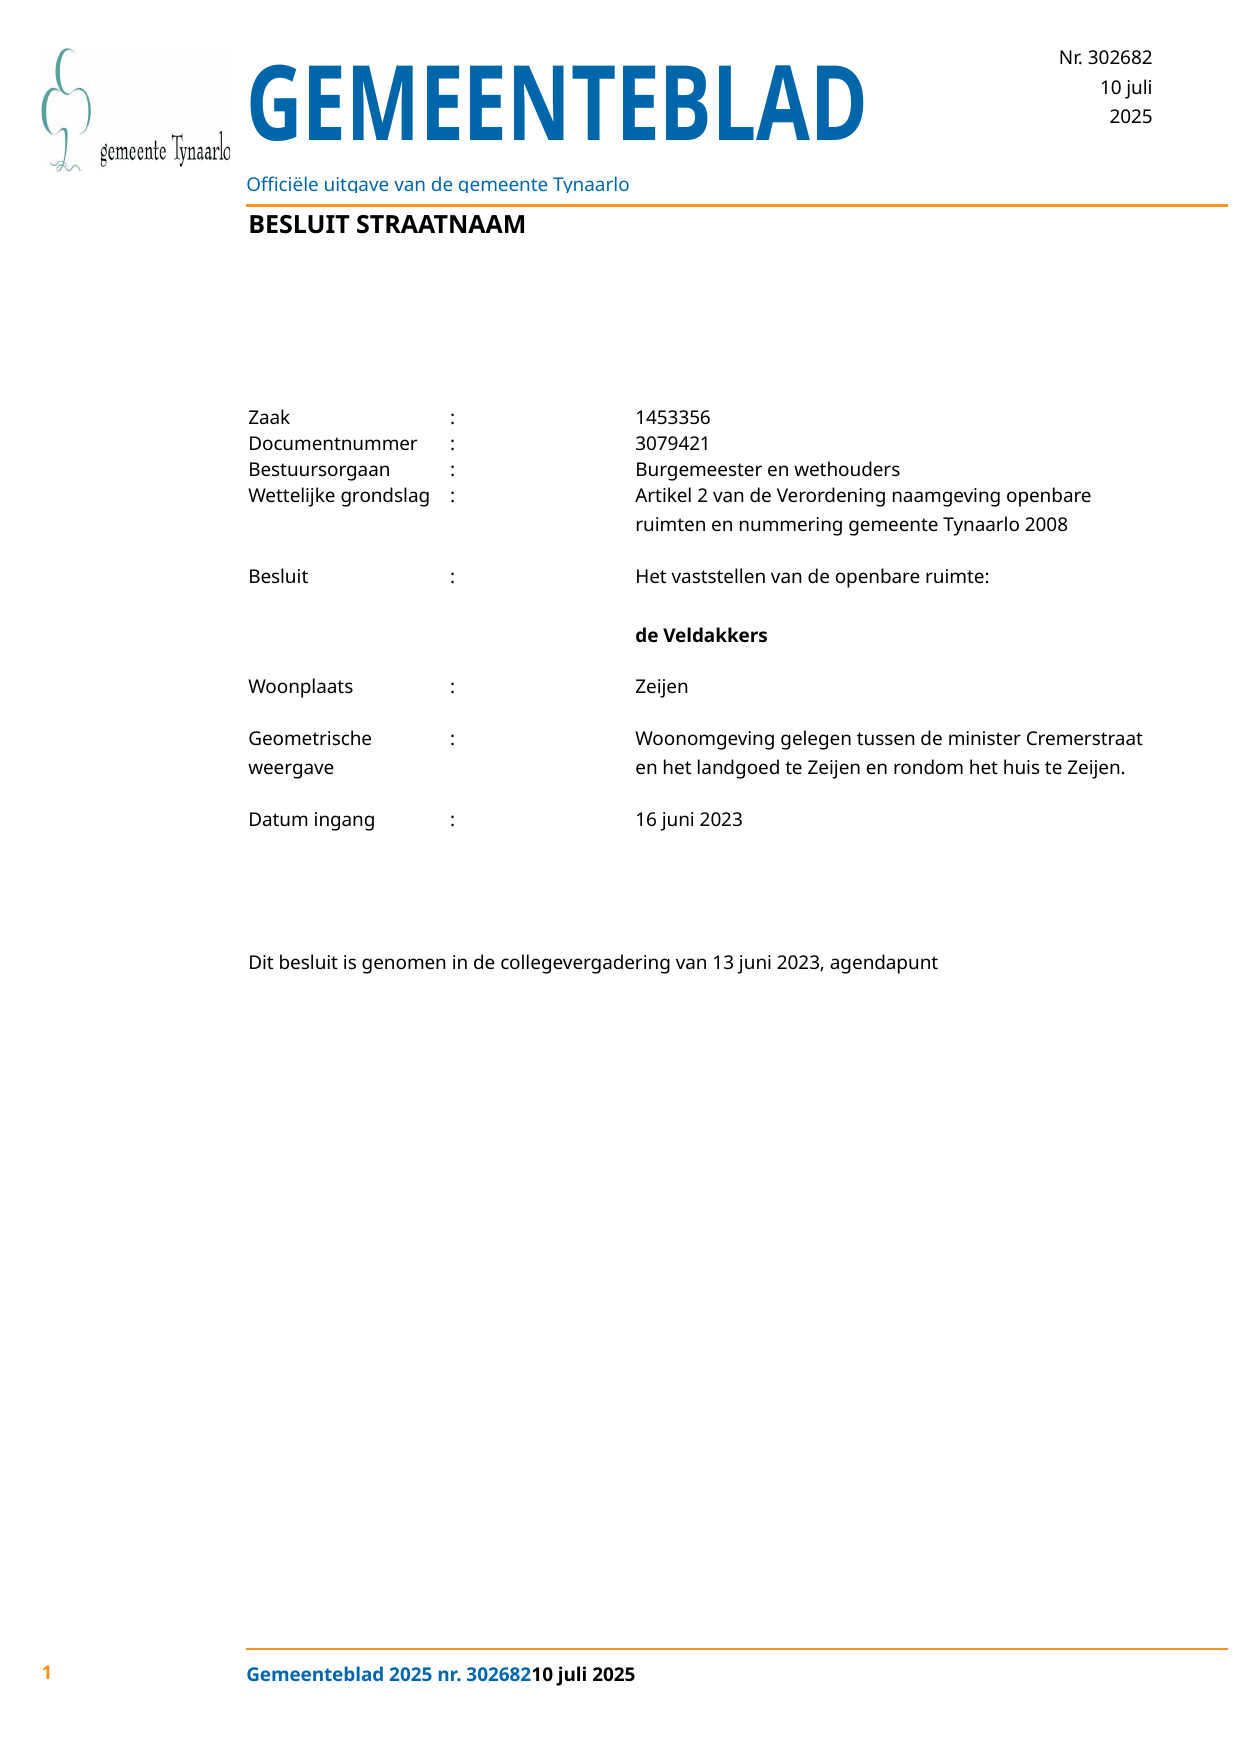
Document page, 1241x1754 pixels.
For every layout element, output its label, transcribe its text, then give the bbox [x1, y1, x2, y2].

table_cell [635, 648, 1152, 673]
table_cell [450, 537, 635, 563]
table_cell [248, 648, 450, 673]
table_cell [450, 780, 635, 806]
table_cell Artikel 2 van de Verordening naamgeving openbare ruimten en nummering gemeente Tynaarlo 2008 [635, 482, 1152, 537]
table_cell Woonomgeving gelegen tussen de minister Cremerstraat en het landgoed te Zeijen en rondom het huis te Zeijen. [635, 725, 1152, 780]
table_cell [450, 699, 635, 725]
table_cell [248, 832, 450, 857]
table_cell 16 juni 2023 [635, 806, 1152, 832]
table_cell Zeijen [635, 674, 1152, 699]
table_cell [248, 780, 450, 806]
text Dit besluit is genomen in de collegevergadering van 13 juni 2023, agendapunt [248, 949, 1152, 975]
table_cell Wettelijke grondslag [248, 482, 450, 537]
table_cell Besluit [248, 563, 450, 648]
table_header Zaak [248, 405, 450, 430]
text BESLUIT STRAATNAAM [248, 207, 1152, 241]
table_cell Burgemeester en wethouders [635, 456, 1152, 482]
table_cell : [450, 674, 635, 699]
table_cell [635, 780, 1152, 806]
table_header 1453356 [635, 405, 1152, 430]
table_cell [635, 537, 1152, 563]
table_cell : [450, 806, 635, 832]
picture [41, 47, 231, 172]
table_cell Geometrische weergave [248, 725, 450, 780]
table_cell [248, 537, 450, 563]
table_cell Datum ingang [248, 806, 450, 832]
table_cell [635, 699, 1152, 725]
table_cell : [450, 563, 635, 648]
table_cell [450, 648, 635, 673]
table_cell Bestuursorgaan [248, 456, 450, 482]
table_cell Het vaststellen van de openbare ruimte: de Veldakkers [635, 563, 1152, 648]
table_cell Woonplaats [248, 674, 450, 699]
table_cell : [450, 482, 635, 537]
table_header : [450, 405, 635, 430]
table_cell : [450, 725, 635, 780]
table_cell [635, 832, 1152, 857]
table_cell [248, 699, 450, 725]
table_cell [450, 832, 635, 857]
table_cell Documentnummer [248, 430, 450, 456]
table_cell : [450, 430, 635, 456]
table_cell : [450, 456, 635, 482]
table_cell 3079421 [635, 430, 1152, 456]
